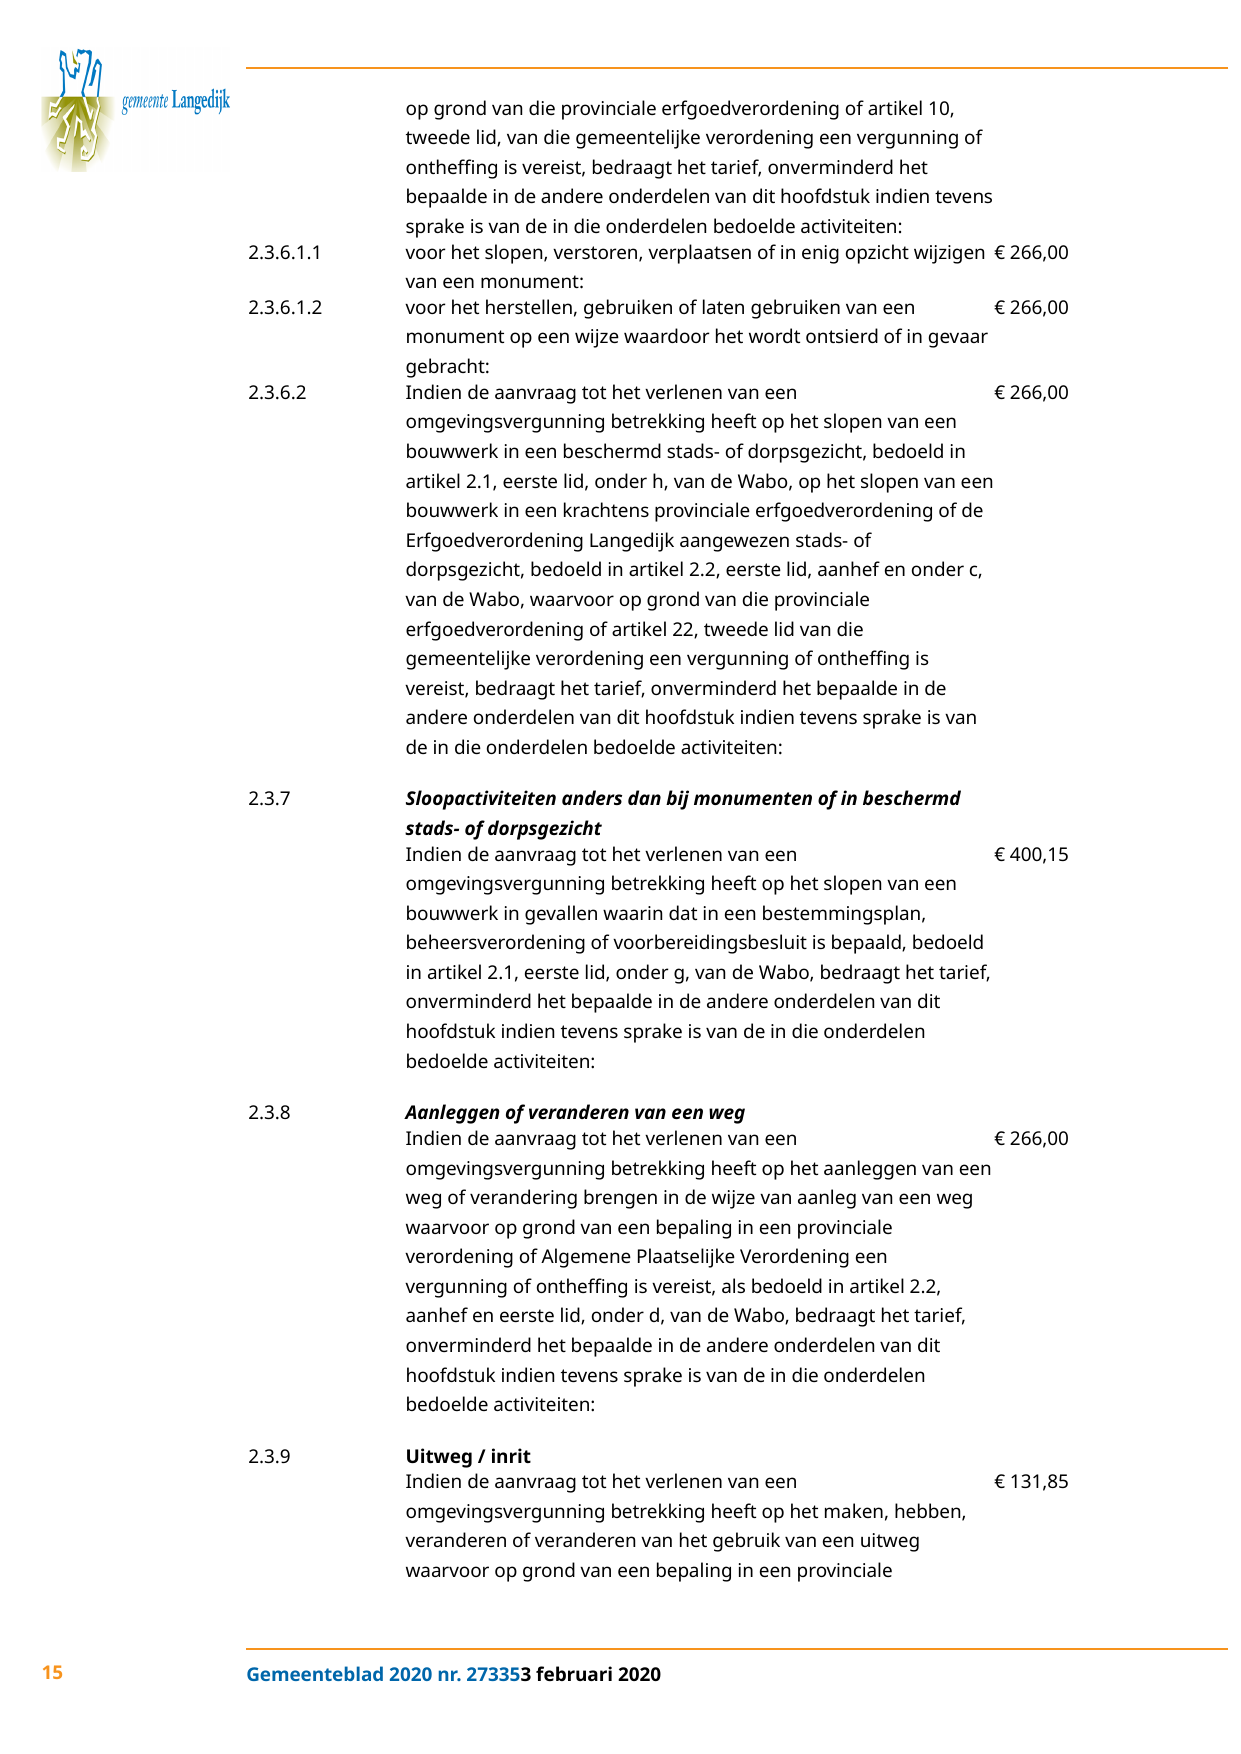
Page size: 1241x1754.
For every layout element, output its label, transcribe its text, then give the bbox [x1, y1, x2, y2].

table_cell [994, 1443, 1152, 1468]
table_cell [248, 1417, 405, 1443]
table_cell [994, 1099, 1152, 1125]
table_cell voor het slopen, verstoren, verplaatsen of in enig opzicht wijzigen van een monument: [405, 239, 994, 294]
table_cell [405, 1074, 994, 1099]
table_cell 2.3.9 [248, 1443, 405, 1468]
table_cell € 131,85 [994, 1469, 1152, 1583]
table_cell 2.3.6.1.2 [248, 294, 405, 379]
table_cell Uitweg / inrit [405, 1443, 994, 1468]
table_cell Indien de aanvraag tot het verlenen van een omgevingsvergunning betrekking heeft op het slopen van een bouwwerk in een beschermd stads- of dorpsgezicht, bedoeld in artikel 2.1, eerste lid, onder h, van de Wabo, op het slopen van een bouwwerk in een krachtens provinciale erfgoedverordening of de Erfgoedverordening Langedijk aangewezen stads- of dorpsgezicht, bedoeld in artikel 2.2, eerste lid, aanhef en onder c, van de Wabo, waarvoor op grond van die provinciale erfgoedverordening of artikel 22, tweede lid van die gemeentelijke verordening een vergunning of ontheffing is vereist, bedraagt het tarief, onverminderd het bepaalde in de andere onderdelen van dit hoofdstuk indien tevens sprake is van de in die onderdelen bedoelde activiteiten: [405, 379, 994, 760]
table_cell 2.3.7 [248, 786, 405, 841]
table_cell [405, 1417, 994, 1443]
table_cell Indien de aanvraag tot het verlenen van een omgevingsvergunning betrekking heeft op het maken, hebben, veranderen of veranderen van het gebruik van een uitweg waarvoor op grond van een bepaling in een provinciale [405, 1469, 994, 1583]
table_cell Indien de aanvraag tot het verlenen van een omgevingsvergunning betrekking heeft op het slopen van een bouwwerk in gevallen waarin dat in een bestemmingsplan, beheersverordening of voorbereidingsbesluit is bepaald, bedoeld in artikel 2.1, eerste lid, onder g, van de Wabo, bedraagt het tarief, onverminderd het bepaalde in de andere onderdelen van dit hoofdstuk indien tevens sprake is van de in die onderdelen bedoelde activiteiten: [405, 841, 994, 1074]
table_cell op grond van die provinciale erfgoedverordening of artikel 10, tweede lid, van die gemeentelijke verordening een vergunning of ontheffing is vereist, bedraagt het tarief, onverminderd het bepaalde in de andere onderdelen van dit hoofdstuk indien tevens sprake is van de in die onderdelen bedoelde activiteiten: [405, 95, 994, 239]
table_cell [994, 786, 1152, 841]
table_cell € 266,00 [994, 294, 1152, 379]
table_cell Sloopactiviteiten anders dan bij monumenten of in beschermd stads- of dorpsgezicht [405, 786, 994, 841]
table_cell € 400,15 [994, 841, 1152, 1074]
table_cell [994, 1417, 1152, 1443]
table_cell 2.3.6.1.1 [248, 239, 405, 294]
table_cell [248, 760, 405, 786]
table_cell € 266,00 [994, 1125, 1152, 1417]
table_cell 2.3.6.2 [248, 379, 405, 760]
table_cell Indien de aanvraag tot het verlenen van een omgevingsvergunning betrekking heeft op het aanleggen van een weg of verandering brengen in de wijze van aanleg van een weg waarvoor op grond van een bepaling in een provinciale verordening of Algemene Plaatselijke Verordening een vergunning of ontheffing is vereist, als bedoeld in artikel 2.2, aanhef en eerste lid, onder d, van de Wabo, bedraagt het tarief, onverminderd het bepaalde in de andere onderdelen van dit hoofdstuk indien tevens sprake is van de in die onderdelen bedoelde activiteiten: [405, 1125, 994, 1417]
table_cell Aanleggen of veranderen van een weg [405, 1099, 994, 1125]
table_cell [994, 760, 1152, 786]
picture [41, 47, 231, 172]
table_cell [248, 1469, 405, 1583]
table_cell voor het herstellen, gebruiken of laten gebruiken van een monument op een wijze waardoor het wordt ontsierd of in gevaar gebracht: [405, 294, 994, 379]
table_cell [248, 95, 405, 239]
table_cell [248, 1074, 405, 1099]
table_cell [994, 95, 1152, 239]
table_cell € 266,00 [994, 239, 1152, 294]
table_cell [994, 1074, 1152, 1099]
table_cell 2.3.8 [248, 1099, 405, 1125]
table_cell [248, 841, 405, 1074]
table_cell € 266,00 [994, 379, 1152, 760]
table_cell [248, 1125, 405, 1417]
table_cell [405, 760, 994, 786]
